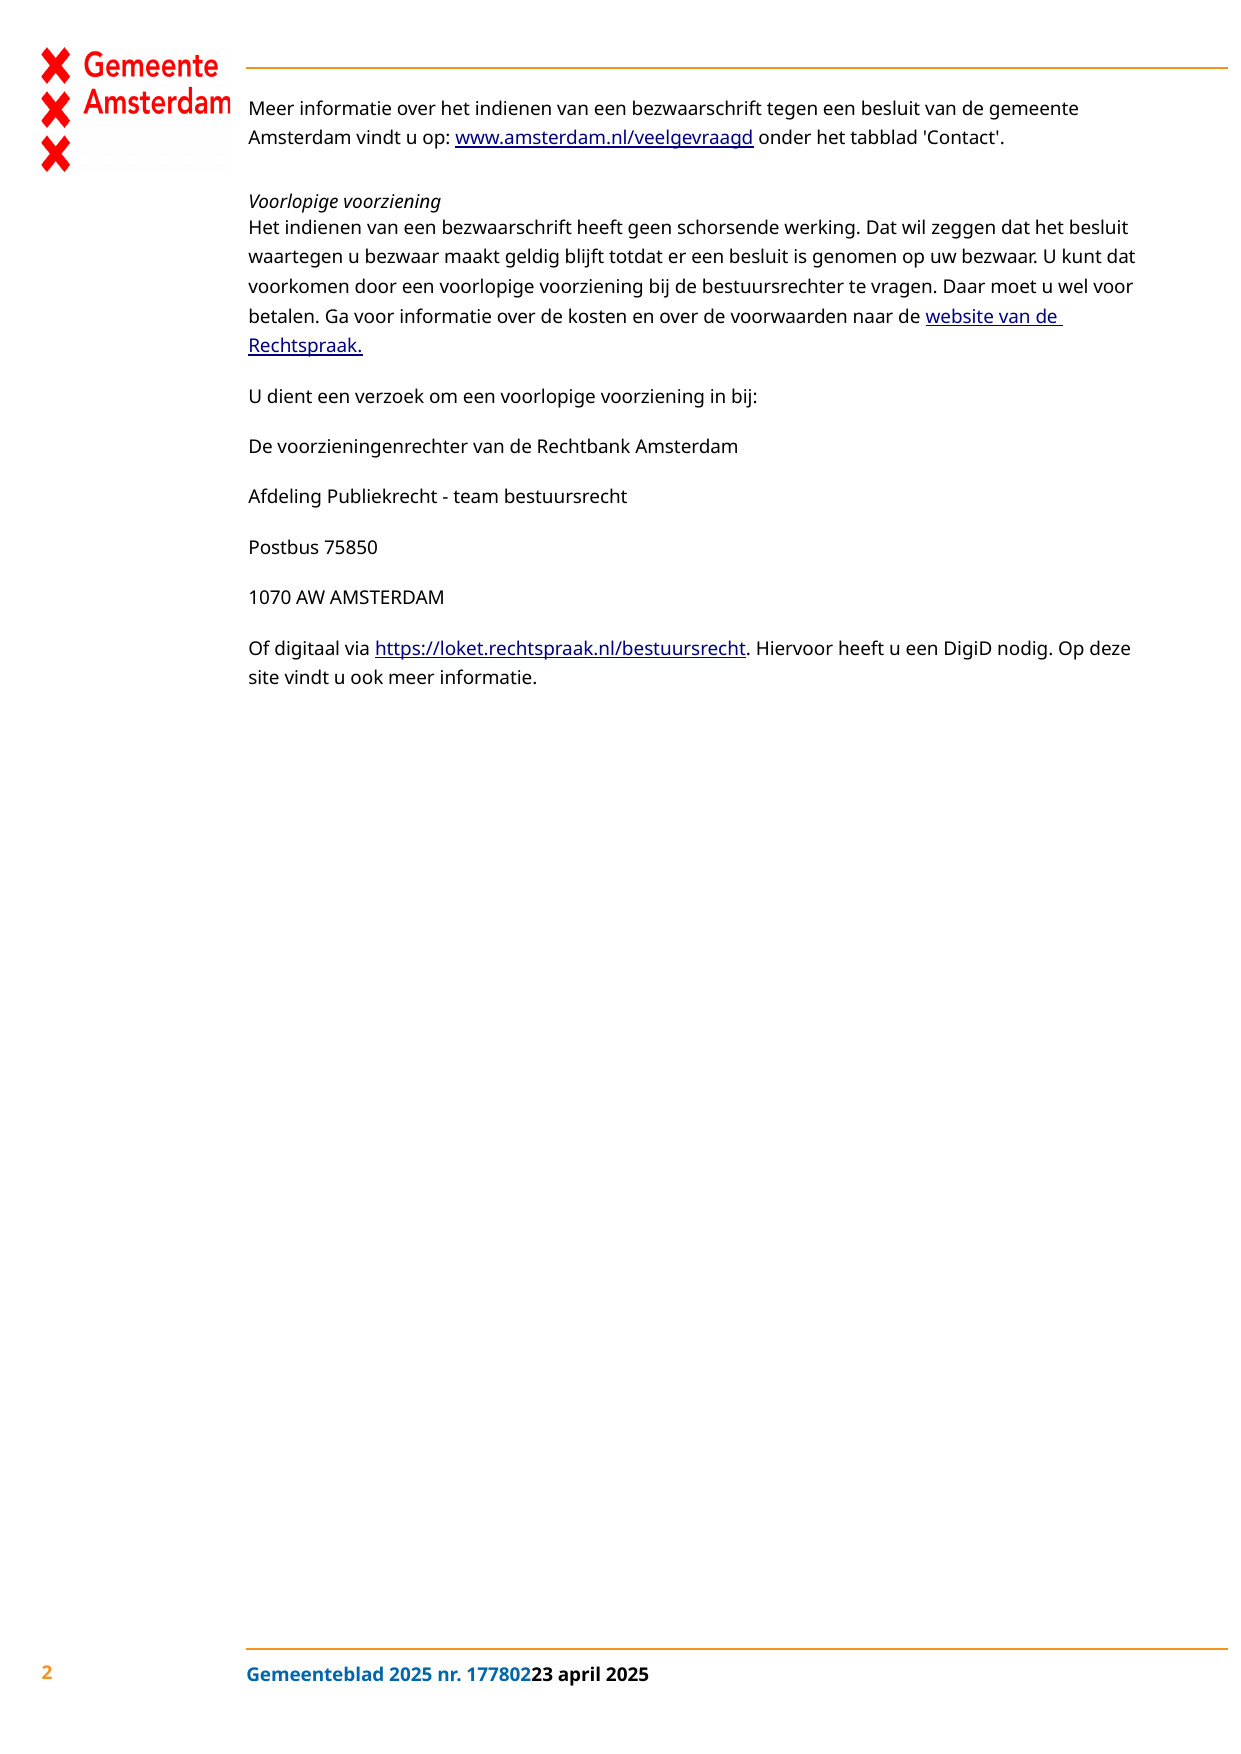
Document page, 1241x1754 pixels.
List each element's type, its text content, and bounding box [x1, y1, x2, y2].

text Voorlopige voorziening [248, 188, 1152, 214]
picture [41, 47, 231, 172]
text De voorzieningenrechter van de Rechtbank Amsterdam [248, 433, 1152, 459]
text 1070 AW AMSTERDAM [248, 584, 1152, 610]
text U dient een verzoek om een voorlopige voorziening in bij: [248, 383, 1152, 408]
text Postbus 75850 [248, 534, 1152, 560]
text Of digitaal via https://loket.rechtspraak.nl/bestuursrecht. Hiervoor heeft u een DigiD nodig. Op deze site vindt u ook meer informatie. [248, 635, 1152, 690]
text Het indienen van een bezwaarschrift heeft geen schorsende werking. Dat wil zeggen dat het besluit waartegen u bezwaar maakt geldig blijft totdat er een besluit is genomen op uw bezwaar. U kunt dat voorkomen door een voorlopige voorziening bij de bestuursrechter te vragen. Daar moet u wel voor betalen. Ga voor informatie over de kosten en over de voorwaarden naar de website van de Rechtspraak. [248, 214, 1152, 358]
text Meer informatie over het indienen van een bezwaarschrift tegen een besluit van de gemeente Amsterdam vindt u op: www.amsterdam.nl/veelgevraagd onder het tabblad 'Contact'. [248, 95, 1152, 150]
text Afdeling Publiekrecht - team bestuursrecht [248, 484, 1152, 509]
